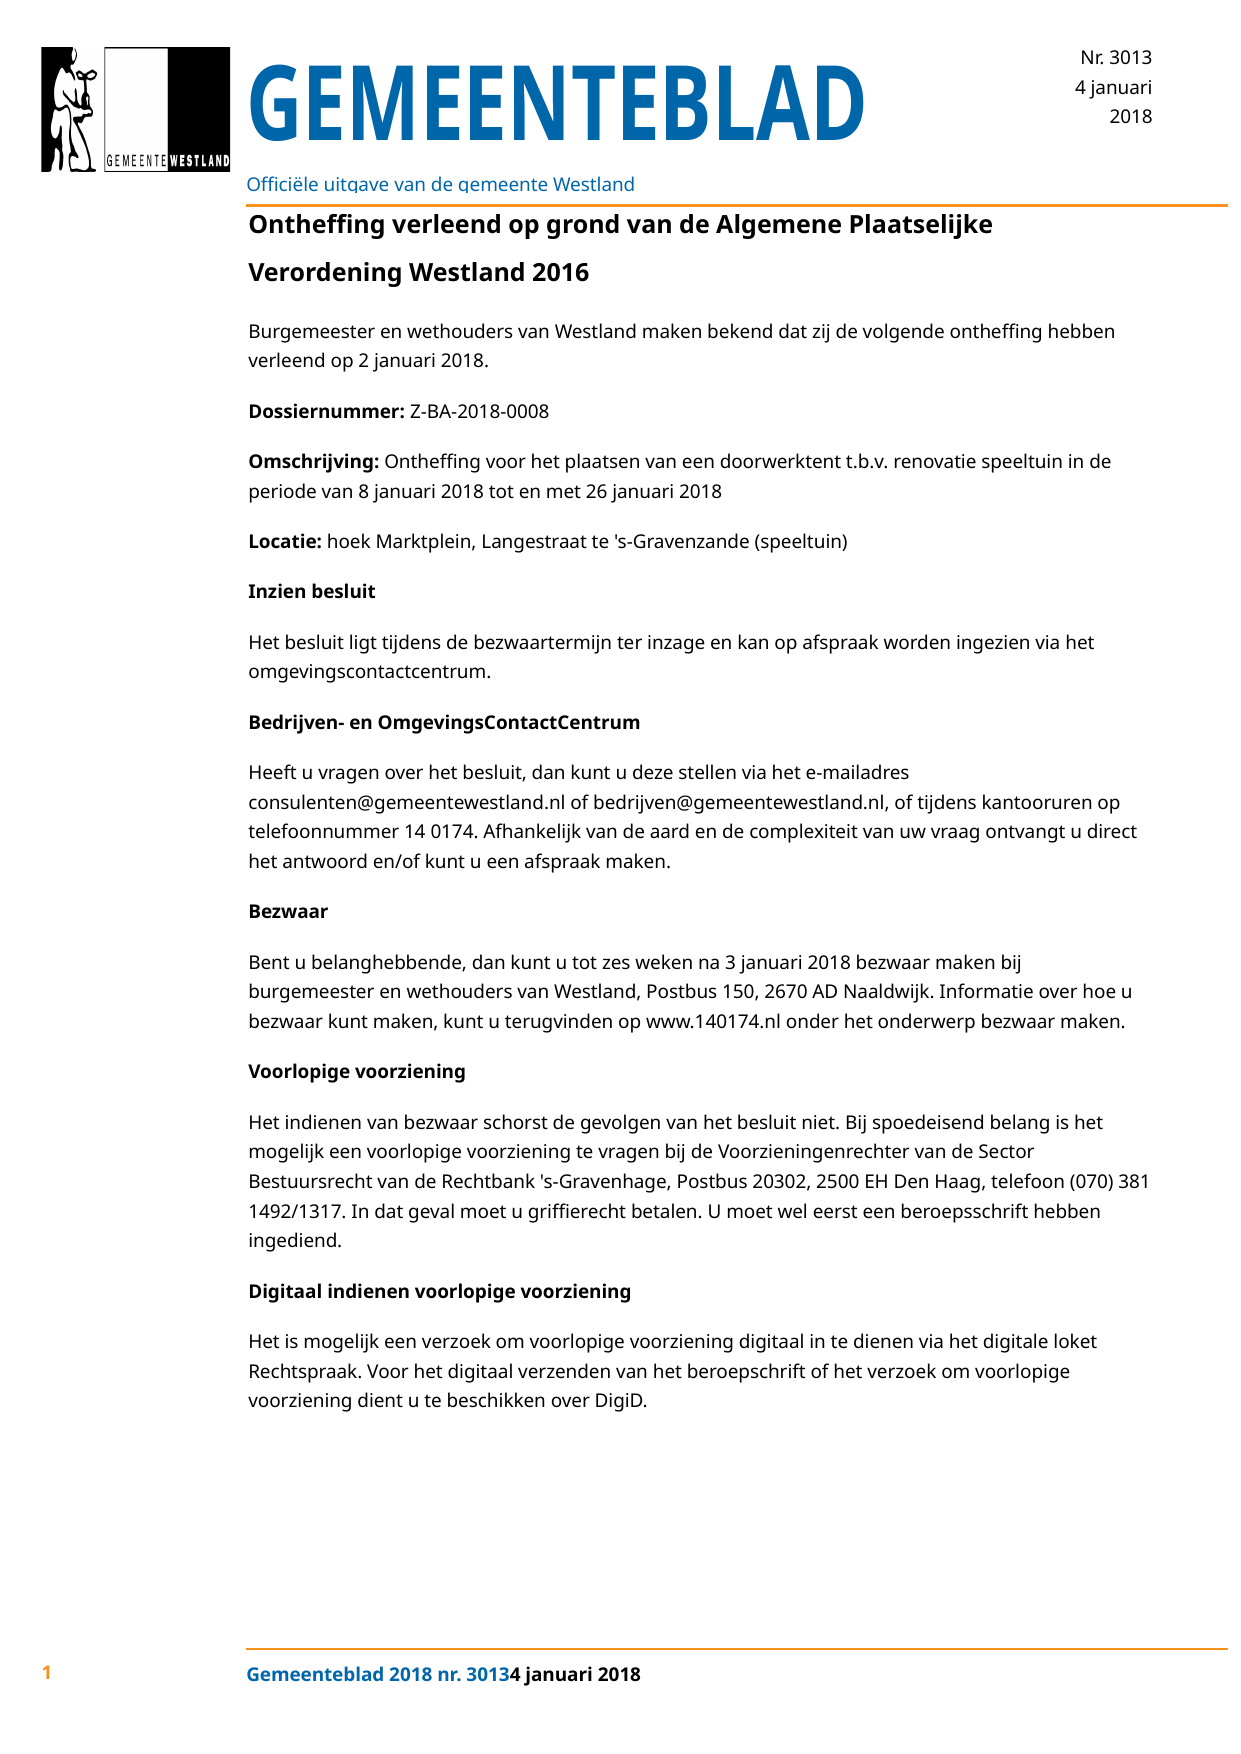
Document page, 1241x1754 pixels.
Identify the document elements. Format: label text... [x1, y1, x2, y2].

text Heeft u vragen over het besluit, dan kunt u deze stellen via het e-mailadres consulenten@gemeentewestland.nl of bedrijven@gemeentewestland.nl, of tijdens kantooruren op telefoonnummer 14 0174. Afhankelijk van de aard en de complexiteit van uw vraag ontvangt u direct het antwoord en/of kunt u een afspraak maken. [248, 759, 1152, 874]
text Bent u belanghebbende, dan kunt u tot zes weken na 3 januari 2018 bezwaar maken bij burgemeester en wethouders van Westland, Postbus 150, 2670 AD Naaldwijk. Informatie over hoe u bezwaar kunt maken, kunt u terugvinden op www.140174.nl onder het onderwerp bezwaar maken. [248, 949, 1152, 1034]
picture [41, 47, 231, 172]
text Bedrijven- en OmgevingsContactCentrum [248, 709, 1152, 735]
text Omschrijving: Ontheffing voor het plaatsen van een doorwerktent t.b.v. renovatie speeltuin in de periode van 8 januari 2018 tot en met 26 januari 2018 [248, 448, 1152, 504]
text Voorlopige voorziening [248, 1059, 1152, 1084]
text Inzien besluit [248, 579, 1152, 604]
text Digitaal indienen voorlopige voorziening [248, 1278, 1152, 1304]
text Bezwaar [248, 899, 1152, 924]
text Het indienen van bezwaar schorst de gevolgen van het besluit niet. Bij spoedeisend belang is het mogelijk een voorlopige voorziening te vragen bij de Voorzieningenrechter van de Sector Bestuursrecht van de Rechtbank 's-Gravenhage, Postbus 20302, 2500 EH Den Haag, telefoon (070) 381 1492/1317. In dat geval moet u griffierecht betalen. U moet wel eerst een beroepsschrift hebben ingediend. [248, 1109, 1152, 1253]
text Burgemeester en wethouders van Westland maken bekend dat zij de volgende ontheffing hebben verleend op 2 januari 2018. [248, 318, 1152, 373]
text Het besluit ligt tijdens de bezwaartermijn ter inzage en kan op afspraak worden ingezien via het omgevingscontactcentrum. [248, 629, 1152, 684]
text Dossiernummer: Z-BA-2018-0008 [248, 398, 1152, 424]
text Het is mogelijk een verzoek om voorlopige voorziening digitaal in te dienen via het digitale loket Rechtspraak. Voor het digitaal verzenden van het beroepschrift of het verzoek om voorlopige voorziening dient u te beschikken over DigiD. [248, 1328, 1152, 1413]
text Ontheffing verleend op grond van de Algemene Plaatselijke Verordening Westland 2016 [248, 207, 1152, 288]
text Locatie: hoek Marktplein, Langestraat te 's-Gravenzande (speeltuin) [248, 528, 1152, 554]
